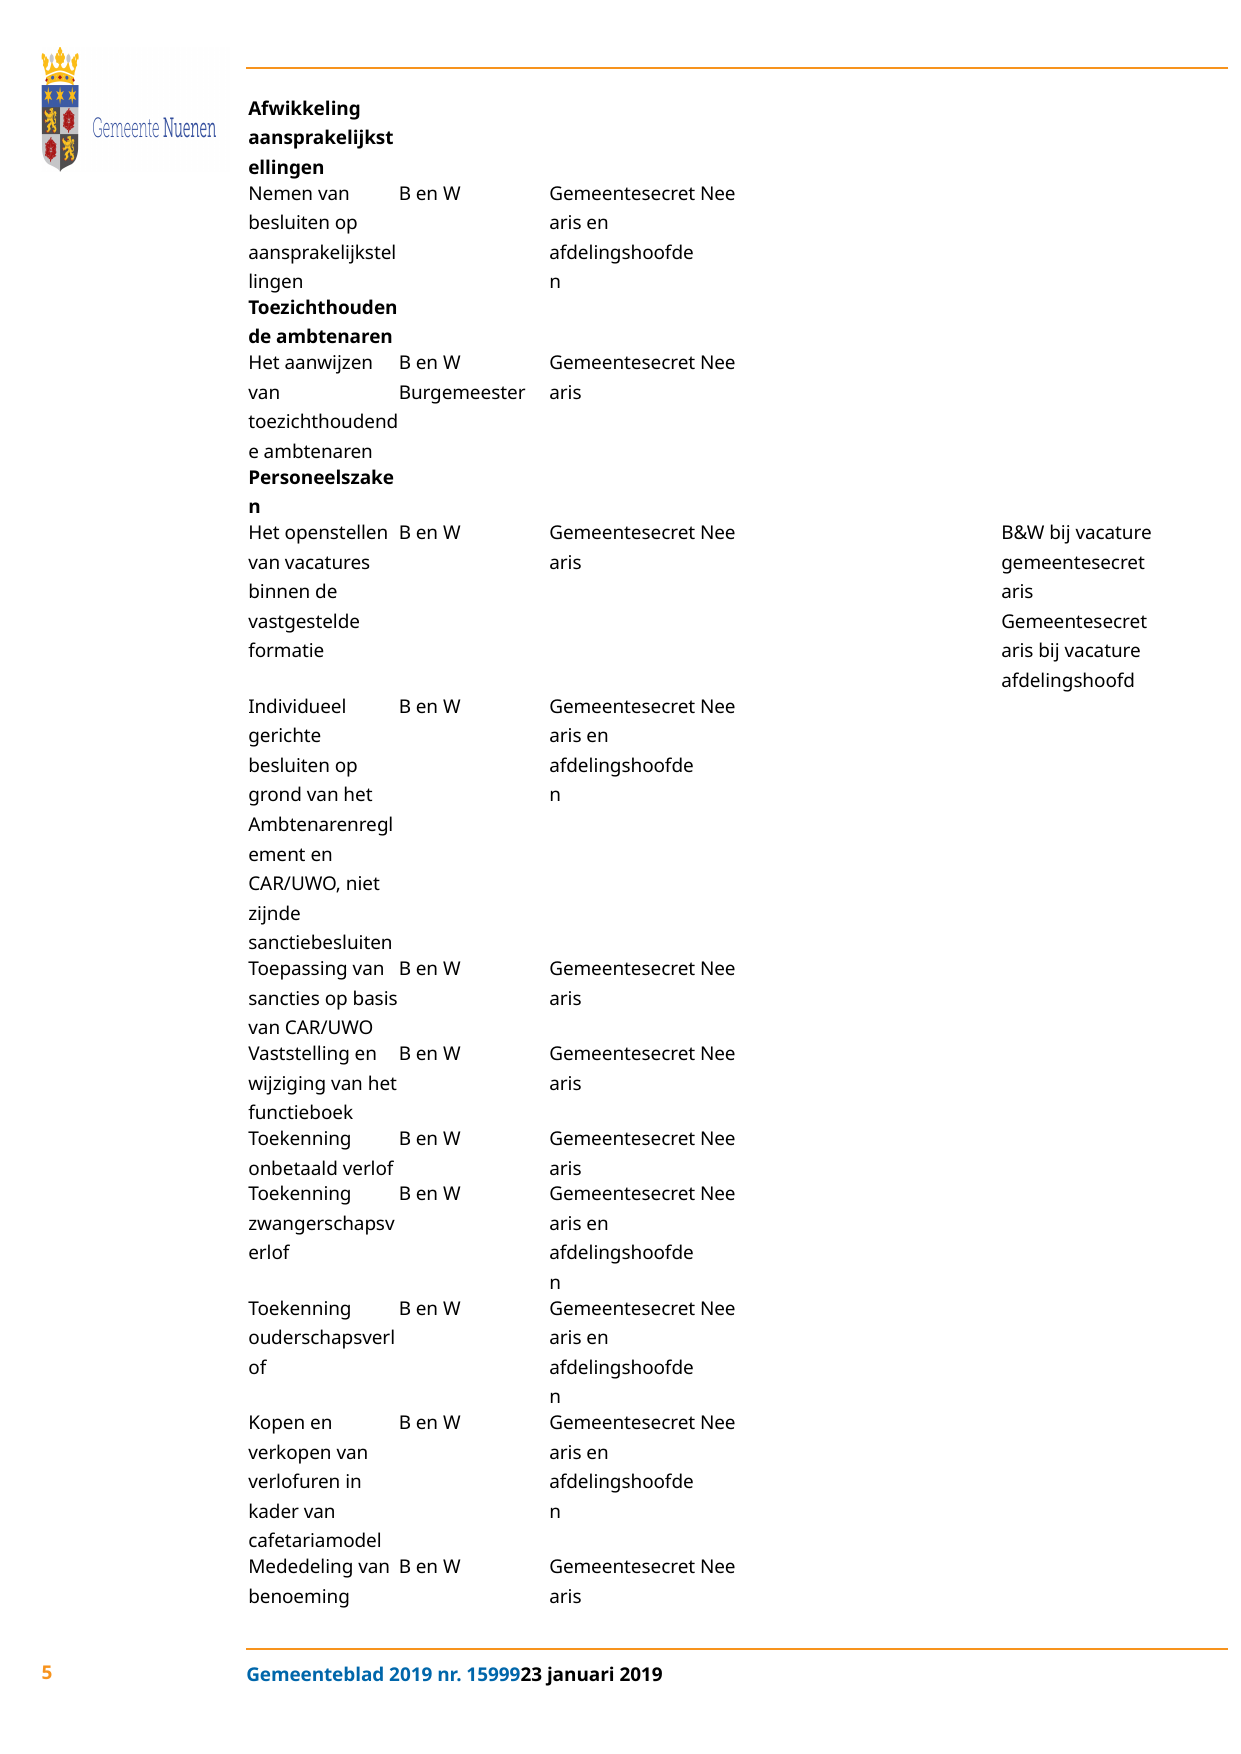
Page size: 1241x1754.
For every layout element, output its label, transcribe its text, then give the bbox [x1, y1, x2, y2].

table_cell [1001, 1125, 1152, 1180]
table_cell [700, 95, 850, 180]
table_cell B en W [399, 1554, 549, 1609]
table_cell [850, 294, 1001, 349]
table_cell B en W [399, 519, 549, 693]
table_cell [399, 95, 549, 180]
table_cell [399, 294, 549, 349]
table_cell [850, 955, 1001, 1040]
table_cell [399, 464, 549, 519]
table_cell Nemen van besluiten op aansprakelijkstellingen [248, 180, 398, 294]
table_cell Nee [700, 693, 850, 955]
table_cell Kopen en verkopen van verlofuren in kader van cafetariamodel [248, 1409, 398, 1553]
table_cell [850, 693, 1001, 955]
table_cell Nee [700, 350, 850, 464]
table_cell [549, 95, 700, 180]
table_cell [700, 294, 850, 349]
table_cell B en W [399, 1125, 549, 1180]
table_cell [850, 180, 1001, 294]
table_cell Individueel gerichte besluiten op grond van het Ambtenarenreglement en CAR/UWO, niet zijnde sanctiebesluiten [248, 693, 398, 955]
table_cell Gemeentesecretaris [549, 955, 700, 1040]
table_cell B en W [399, 1295, 549, 1409]
table_cell Nee [700, 1040, 850, 1125]
table_cell [1001, 1180, 1152, 1295]
table_cell B en W [399, 180, 549, 294]
table_cell Gemeentesecretaris [549, 519, 700, 693]
table_cell [850, 464, 1001, 519]
table_cell Nee [700, 1554, 850, 1609]
table_cell Gemeentesecretaris en afdelingshoofden [549, 1409, 700, 1553]
table_cell [1001, 955, 1152, 1040]
picture [41, 47, 231, 172]
table_cell Gemeentesecretaris en afdelingshoofden [549, 180, 700, 294]
table_cell Gemeentesecretaris [549, 1554, 700, 1609]
table_cell B en W [399, 693, 549, 955]
table_cell [1001, 464, 1152, 519]
table_cell [1001, 1409, 1152, 1553]
table_cell Toekenning onbetaald verlof [248, 1125, 398, 1180]
table_cell B en W [399, 1409, 549, 1553]
table_cell Afwikkeling aansprakelijkstellingen [248, 95, 398, 180]
table_cell [1001, 350, 1152, 464]
table_cell Nee [700, 1125, 850, 1180]
table_cell Toekenning zwangerschapsverlof [248, 1180, 398, 1295]
table_cell Gemeentesecretaris en afdelingshoofden [549, 693, 700, 955]
table_cell [1001, 180, 1152, 294]
table_cell [1001, 1040, 1152, 1125]
table_cell Mededeling van benoeming [248, 1554, 398, 1609]
table_cell Nee [700, 180, 850, 294]
table_cell [850, 519, 1001, 693]
table_cell [850, 1180, 1001, 1295]
table_cell Gemeentesecretaris [549, 1125, 700, 1180]
table_cell [1001, 693, 1152, 955]
table_cell Toezichthoudende ambtenaren [248, 294, 398, 349]
table_cell Nee [700, 1409, 850, 1553]
table_cell Nee [700, 1295, 850, 1409]
table_cell Het openstellen van vacatures binnen de vastgestelde formatie [248, 519, 398, 693]
table_cell [850, 1554, 1001, 1609]
table_cell Gemeentesecretaris [549, 350, 700, 464]
table_cell [850, 350, 1001, 464]
table_cell [549, 464, 700, 519]
table_cell B en W Burgemeester [399, 350, 549, 464]
table_cell [850, 1409, 1001, 1553]
table_cell [1001, 1295, 1152, 1409]
table_cell Nee [700, 955, 850, 1040]
table_cell [850, 95, 1001, 180]
table_cell Gemeentesecretaris en afdelingshoofden [549, 1295, 700, 1409]
table_cell B en W [399, 1040, 549, 1125]
table_cell Het aanwijzen van toezichthoudende ambtenaren [248, 350, 398, 464]
table_cell [850, 1295, 1001, 1409]
table_cell [850, 1040, 1001, 1125]
table_cell [1001, 95, 1152, 180]
table_cell [549, 294, 700, 349]
table_cell Nee [700, 519, 850, 693]
table_cell Gemeentesecretaris en afdelingshoofden [549, 1180, 700, 1295]
table_cell [700, 464, 850, 519]
table_cell B&W bij vacature gemeentesecretaris Gemeentesecretaris bij vacature afdelingshoofd [1001, 519, 1152, 693]
table_cell Vaststelling en wijziging van het functieboek [248, 1040, 398, 1125]
table_cell Toekenning ouderschapsverlof [248, 1295, 398, 1409]
table_cell [850, 1125, 1001, 1180]
table_cell [1001, 294, 1152, 349]
table_cell B en W [399, 1180, 549, 1295]
table_cell Toepassing van sancties op basis van CAR/UWO [248, 955, 398, 1040]
table_cell B en W [399, 955, 549, 1040]
table_cell Personeelszaken [248, 464, 398, 519]
table_cell Gemeentesecretaris [549, 1040, 700, 1125]
table_cell [1001, 1554, 1152, 1609]
table_cell Nee [700, 1180, 850, 1295]
